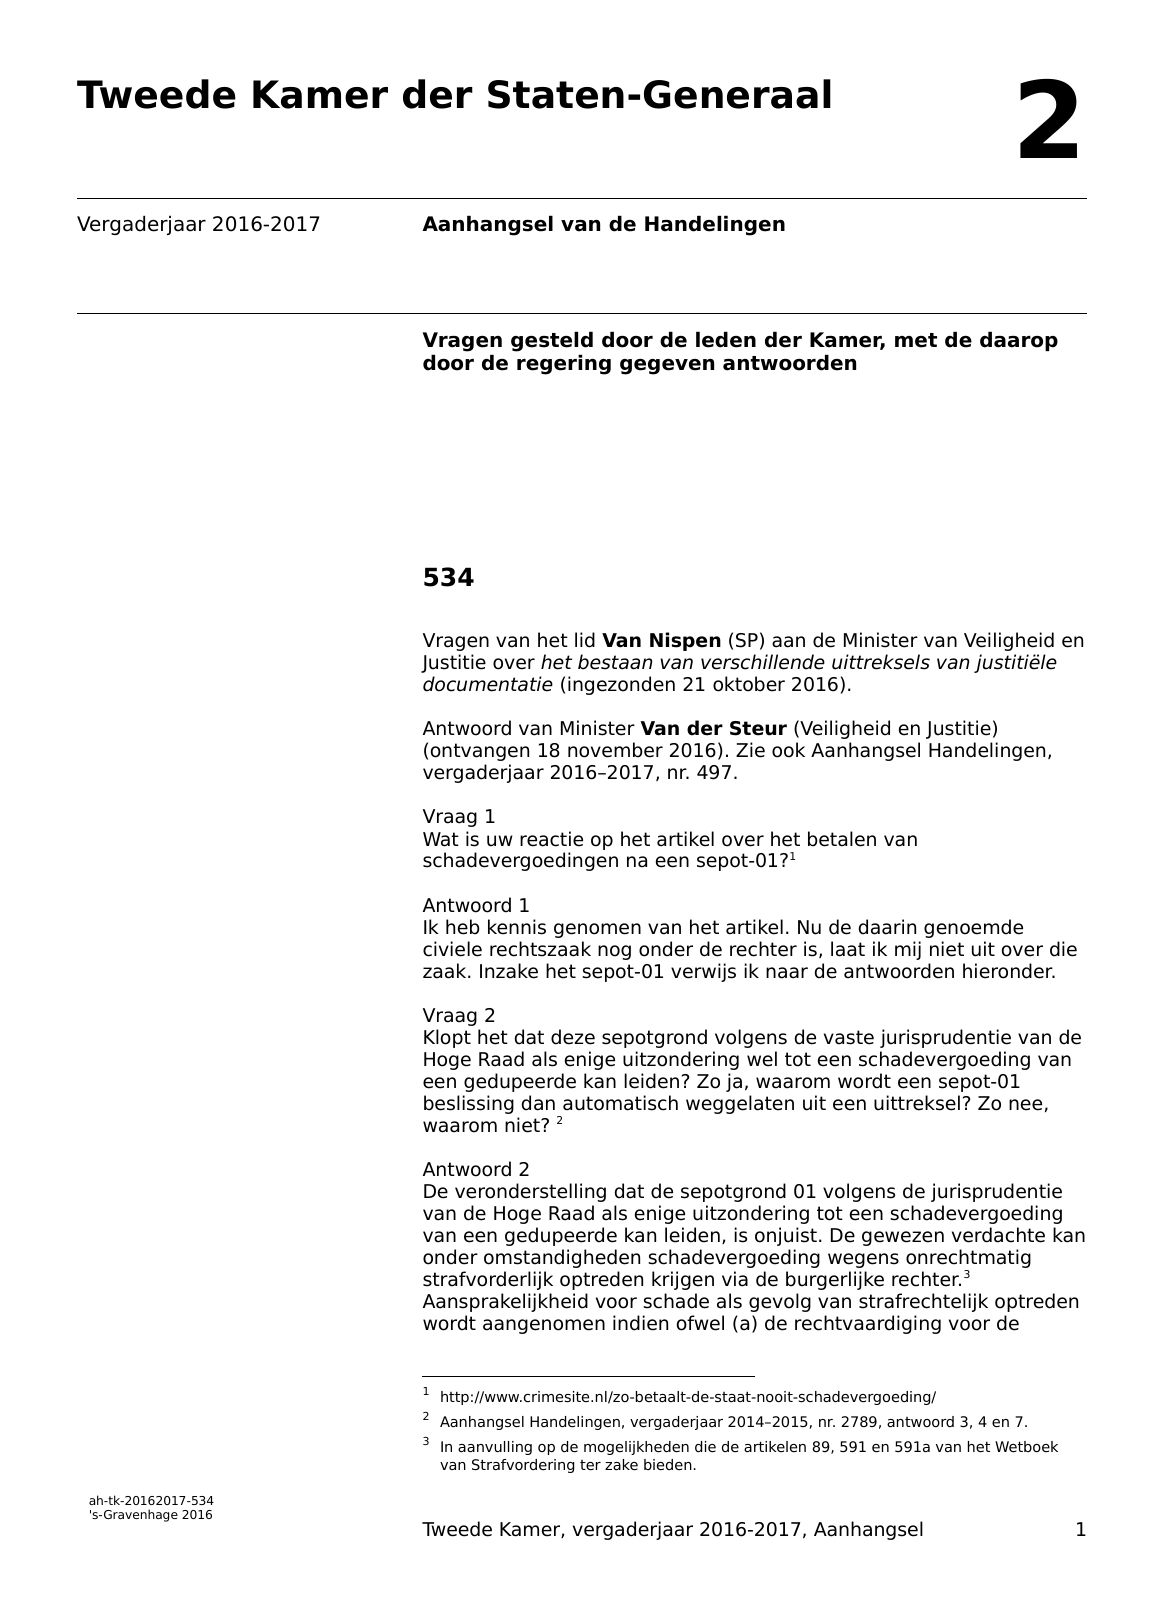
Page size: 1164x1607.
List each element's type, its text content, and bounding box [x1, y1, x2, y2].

text Ik heb kennis genomen van het artikel. Nu de daarin genoemde civiele rechtszaak nog onder de rechter is, laat ik mij niet uit over die zaak. Inzake het sepot-01 verwijs ik naar de antwoorden hieronder. [422, 917, 1087, 982]
table_cell Vergaderjaar 2016-2017 [77, 199, 422, 313]
text Vraag 1 [422, 806, 1087, 828]
text Vraag 2 [422, 1005, 1087, 1027]
table_header Tweede Kamer der Staten-Generaal [77, 59, 886, 198]
text 's-Gravenhage 2016 [88, 1508, 323, 1522]
text 534 [422, 563, 1087, 592]
text Vragen van het lid Van Nispen (SP) aan de Minister van Veiligheid en Justitie over het bestaan van verschillende uittreksels van justitiële documentatie (ingezonden 21 oktober 2016). [422, 630, 1087, 696]
text Aanhangsel Handelingen, vergaderjaar 2014–2015, nr. 2789, antwoord 3, 4 en 7. [422, 1410, 1087, 1432]
text Antwoord van Minister Van der Steur (Veiligheid en Justitie) (ontvangen 18 november 2016). Zie ook Aanhangsel Handelingen, vergaderjaar 2016–2017, nr. 497. [422, 718, 1087, 784]
text De veronderstelling dat de sepotgrond 01 volgens de jurisprudentie van de Hoge Raad als enige uitzondering tot een schadevergoeding van een gedupeerde kan leiden, is onjuist. De gewezen verdachte kan onder omstandigheden schadevergoeding wegens onrechtmatig strafvorderlijk optreden krijgen via de burgerlijke rechter. Aansprakelijkheid voor schade als gevolg van strafrechtelijk optreden wordt aangenomen indien ofwel (a) de rechtvaardiging voor de [422, 1181, 1087, 1334]
text Klopt het dat deze sepotgrond volgens de vaste jurisprudentie van de Hoge Raad als enige uitzondering wel tot een schadevergoeding van een gedupeerde kan leiden? Zo ja, waarom wordt een sepot-01 beslissing dan automatisch weggelaten uit een uittreksel? Zo nee, waarom niet? [422, 1027, 1087, 1137]
table_header 2 [886, 59, 1087, 198]
text Antwoord 2 [422, 1159, 1087, 1181]
text Wat is uw reactie op het artikel over het betalen van schadevergoedingen na een sepot-01? [422, 828, 1087, 872]
text Antwoord 1 [422, 894, 1087, 917]
text http://www.crimesite.nl/zo-betaalt-de-staat-nooit-schadevergoeding/ [422, 1385, 1087, 1407]
table_cell Vragen gesteld door de leden der Kamer, met de daarop door de regering gegeven antwoorden [422, 314, 1087, 375]
table_cell [77, 314, 422, 375]
table_cell Aanhangsel van de Handelingen [422, 199, 1087, 313]
text In aanvulling op de mogelijkheden die de artikelen 89, 591 en 591a van het Wetboek van Strafvordering ter zake bieden. [422, 1435, 1087, 1474]
text ah-tk-20162017-534 [88, 1494, 323, 1508]
